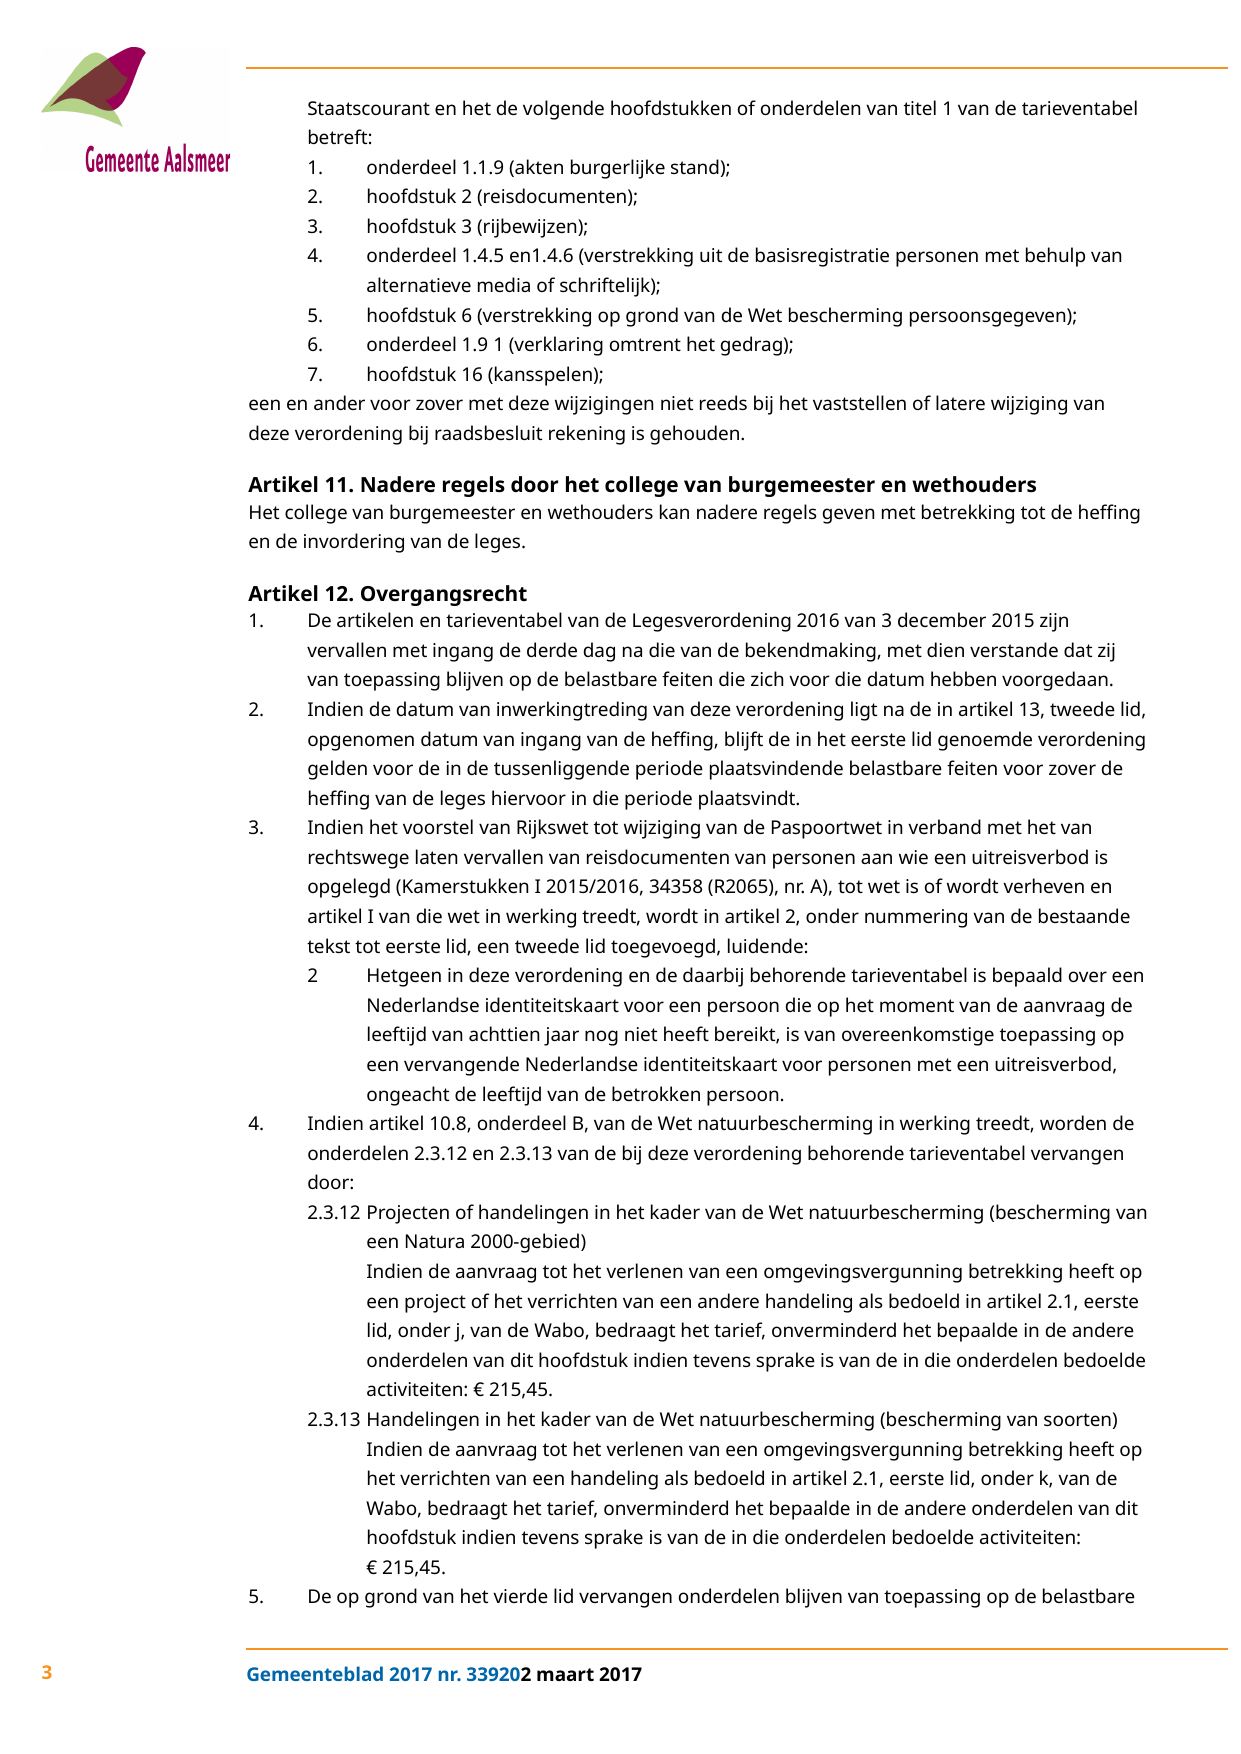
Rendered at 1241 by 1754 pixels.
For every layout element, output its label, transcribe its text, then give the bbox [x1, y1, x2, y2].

text Artikel 12. Overgangsrecht [248, 579, 1152, 607]
list onderdeel 1.9 1 (verklaring omtrent het gedrag); [307, 331, 1152, 357]
list De op grond van het vierde lid vervangen onderdelen blijven van toepassing op de belastbare [248, 1584, 1152, 1609]
list onderdeel 1.1.9 (akten burgerlijke stand); [307, 154, 1152, 180]
list Hetgeen in deze verordening en de daarbij behorende tarieventabel is bepaald over een Nederlandse identiteitskaart voor een persoon die op het moment van de aanvraag de leeftijd van achttien jaar nog niet heeft bereikt, is van overeenkomstige toepassing op een vervangende Nederlandse identiteitskaart voor personen met een uitreisverbod, ongeacht de leeftijd van de betrokken persoon. [307, 962, 1152, 1107]
picture [41, 47, 231, 172]
list hoofdstuk 6 (verstrekking op grond van de Wet bescherming persoonsgegeven); [307, 302, 1152, 328]
list onderdeel 1.4.5 en1.4.6 (verstrekking uit de basisregistratie personen met behulp van alternatieve media of schriftelijk); [307, 243, 1152, 298]
list Indien de aanvraag tot het verlenen van een omgevingsvergunning betrekking heeft op het verrichten van een handeling als bedoeld in artikel 2.1, eerste lid, onder k, van de Wabo, bedraagt het tarief, onverminderd het bepaalde in de andere onderdelen van dit hoofdstuk indien tevens sprake is van de in die onderdelen bedoelde activiteiten: € 215,45. [307, 1436, 1152, 1580]
list Handelingen in het kader van de Wet natuurbescherming (bescherming van soorten) [307, 1406, 1152, 1432]
list Indien artikel 10.8, onderdeel B, van de Wet natuurbescherming in werking treedt, worden de onderdelen 2.3.12 en 2.3.13 van de bij deze verordening behorende tarieventabel vervangen door: [248, 1110, 1152, 1195]
text een en ander voor zover met deze wijzigingen niet reeds bij het vaststellen of latere wijziging van deze verordening bij raadsbesluit rekening is gehouden. [248, 391, 1152, 446]
list De artikelen en tarieventabel van de Legesverordening 2016 van 3 december 2015 zijn vervallen met ingang de derde dag na die van de bekendmaking, met dien verstande dat zij van toepassing blijven op de belastbare feiten die zich voor die datum hebben voorgedaan. [248, 607, 1152, 692]
list Projecten of handelingen in het kader van de Wet natuurbescherming (bescherming van een Natura 2000-gebied) [307, 1199, 1152, 1254]
text Het college van burgemeester en wethouders kan nadere regels geven met betrekking tot de heffing en de invordering van de leges. [248, 499, 1152, 554]
list hoofdstuk 3 (rijbewijzen); [307, 213, 1152, 239]
list Indien het voorstel van Rijkswet tot wijziging van de Paspoortwet in verband met het van rechtswege laten vervallen van reisdocumenten van personen aan wie een uitreisverbod is opgelegd (Kamerstukken I 2015/2016, 34358 (R2065), nr. A), tot wet is of wordt verheven en artikel I van die wet in werking treedt, wordt in artikel 2, onder nummering van de bestaande tekst tot eerste lid, een tweede lid toegevoegd, luidende: [248, 814, 1152, 959]
text Artikel 11. Nadere regels door het college van burgemeester en wethouders [248, 471, 1152, 499]
list Staatscourant en het de volgende hoofdstukken of onderdelen van titel 1 van de tarieventabel betreft: [248, 95, 1152, 150]
list hoofdstuk 2 (reisdocumenten); [307, 183, 1152, 209]
list hoofdstuk 16 (kansspelen); [307, 361, 1152, 387]
list Indien de datum van inwerkingtreding van deze verordening ligt na de in artikel 13, tweede lid, opgenomen datum van ingang van de heffing, blijft de in het eerste lid genoemde verordening gelden voor de in de tussenliggende periode plaatsvindende belastbare feiten voor zover de heffing van de leges hiervoor in die periode plaatsvindt. [248, 696, 1152, 811]
list Indien de aanvraag tot het verlenen van een omgevingsvergunning betrekking heeft op een project of het verrichten van een andere handeling als bedoeld in artikel 2.1, eerste lid, onder j, van de Wabo, bedraagt het tarief, onverminderd het bepaalde in de andere onderdelen van dit hoofdstuk indien tevens sprake is van de in die onderdelen bedoelde activiteiten: € 215,45. [307, 1258, 1152, 1402]
